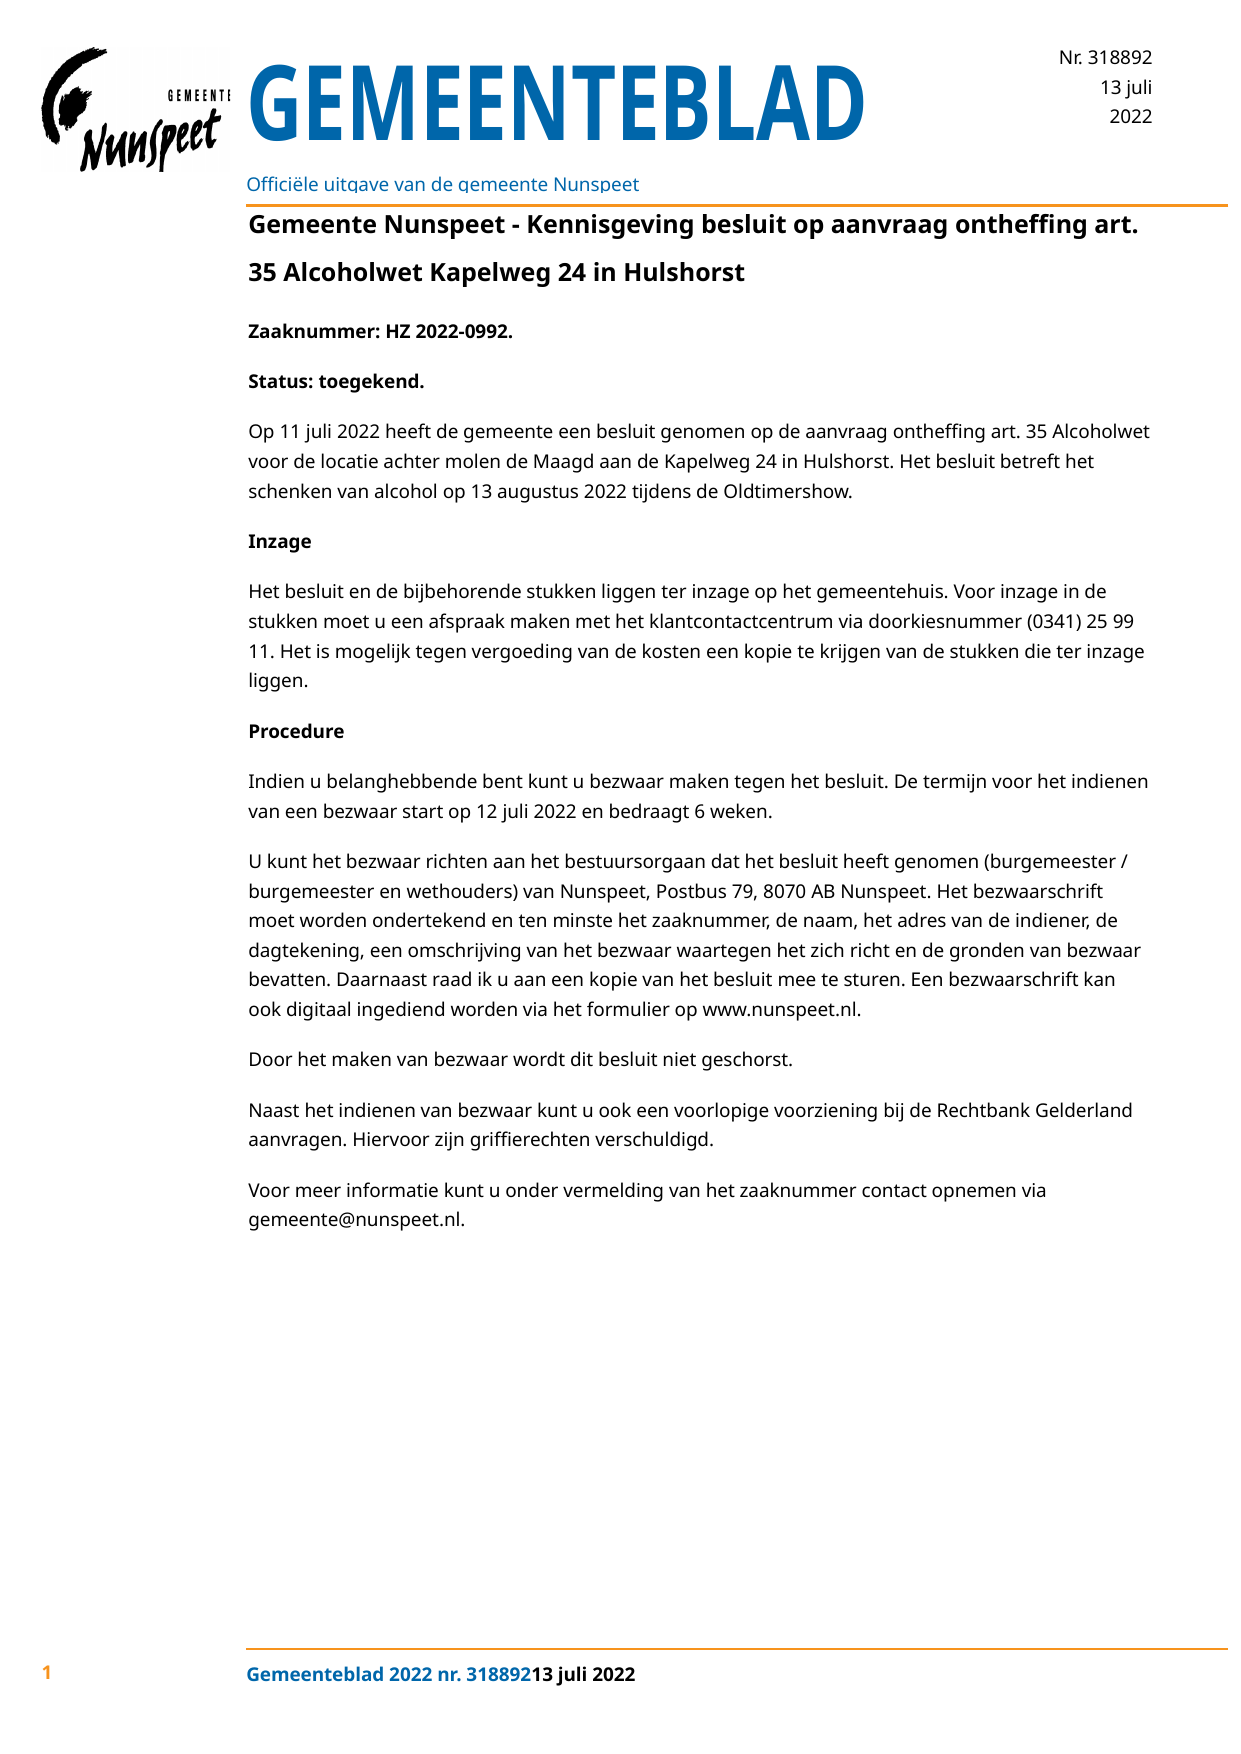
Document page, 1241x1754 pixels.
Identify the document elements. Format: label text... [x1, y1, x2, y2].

text Door het maken van bezwaar wordt dit besluit niet geschorst. [248, 1047, 1152, 1072]
text Procedure [248, 718, 1152, 744]
text Status: toegekend. [248, 368, 1152, 394]
text Voor meer informatie kunt u onder vermelding van het zaaknummer contact opnemen via gemeente@nunspeet.nl. [248, 1177, 1152, 1232]
text Op 11 juli 2022 heeft de gemeente een besluit genomen op de aanvraag ontheffing art. 35 Alcoholwet voor de locatie achter molen de Maagd aan de Kapelweg 24 in Hulshorst. Het besluit betreft het schenken van alcohol op 13 augustus 2022 tijdens de Oldtimershow. [248, 419, 1152, 504]
text U kunt het bezwaar richten aan het bestuursorgaan dat het besluit heeft genomen (burgemeester / burgemeester en wethouders) van Nunspeet, Postbus 79, 8070 AB Nunspeet. Het bezwaarschrift moet worden ondertekend en ten minste het zaaknummer, de naam, het adres van de indiener, de dagtekening, een omschrijving van het bezwaar waartegen het zich richt en de gronden van bezwaar bevatten. Daarnaast raad ik u aan een kopie van het besluit mee te sturen. Een bezwaarschrift kan ook digitaal ingediend worden via het formulier op www.nunspeet.nl. [248, 848, 1152, 1022]
picture [41, 47, 231, 172]
text Naast het indienen van bezwaar kunt u ook een voorlopige voorziening bij de Rechtbank Gelderland aanvragen. Hiervoor zijn griffierechten verschuldigd. [248, 1097, 1152, 1152]
text Zaaknummer: HZ 2022-0992. [248, 318, 1152, 344]
text Inzage [248, 528, 1152, 554]
text Het besluit en de bijbehorende stukken liggen ter inzage op het gemeentehuis. Voor inzage in de stukken moet u een afspraak maken met het klantcontactcentrum via doorkiesnummer (0341) 25 99 11. Het is mogelijk tegen vergoeding van de kosten een kopie te krijgen van de stukken die ter inzage liggen. [248, 579, 1152, 693]
text Indien u belanghebbende bent kunt u bezwaar maken tegen het besluit. De termijn voor het indienen van een bezwaar start op 12 juli 2022 en bedraagt 6 weken. [248, 768, 1152, 824]
text Gemeente Nunspeet - Kennisgeving besluit op aanvraag ontheffing art. 35 Alcoholwet Kapelweg 24 in Hulshorst [248, 207, 1152, 288]
